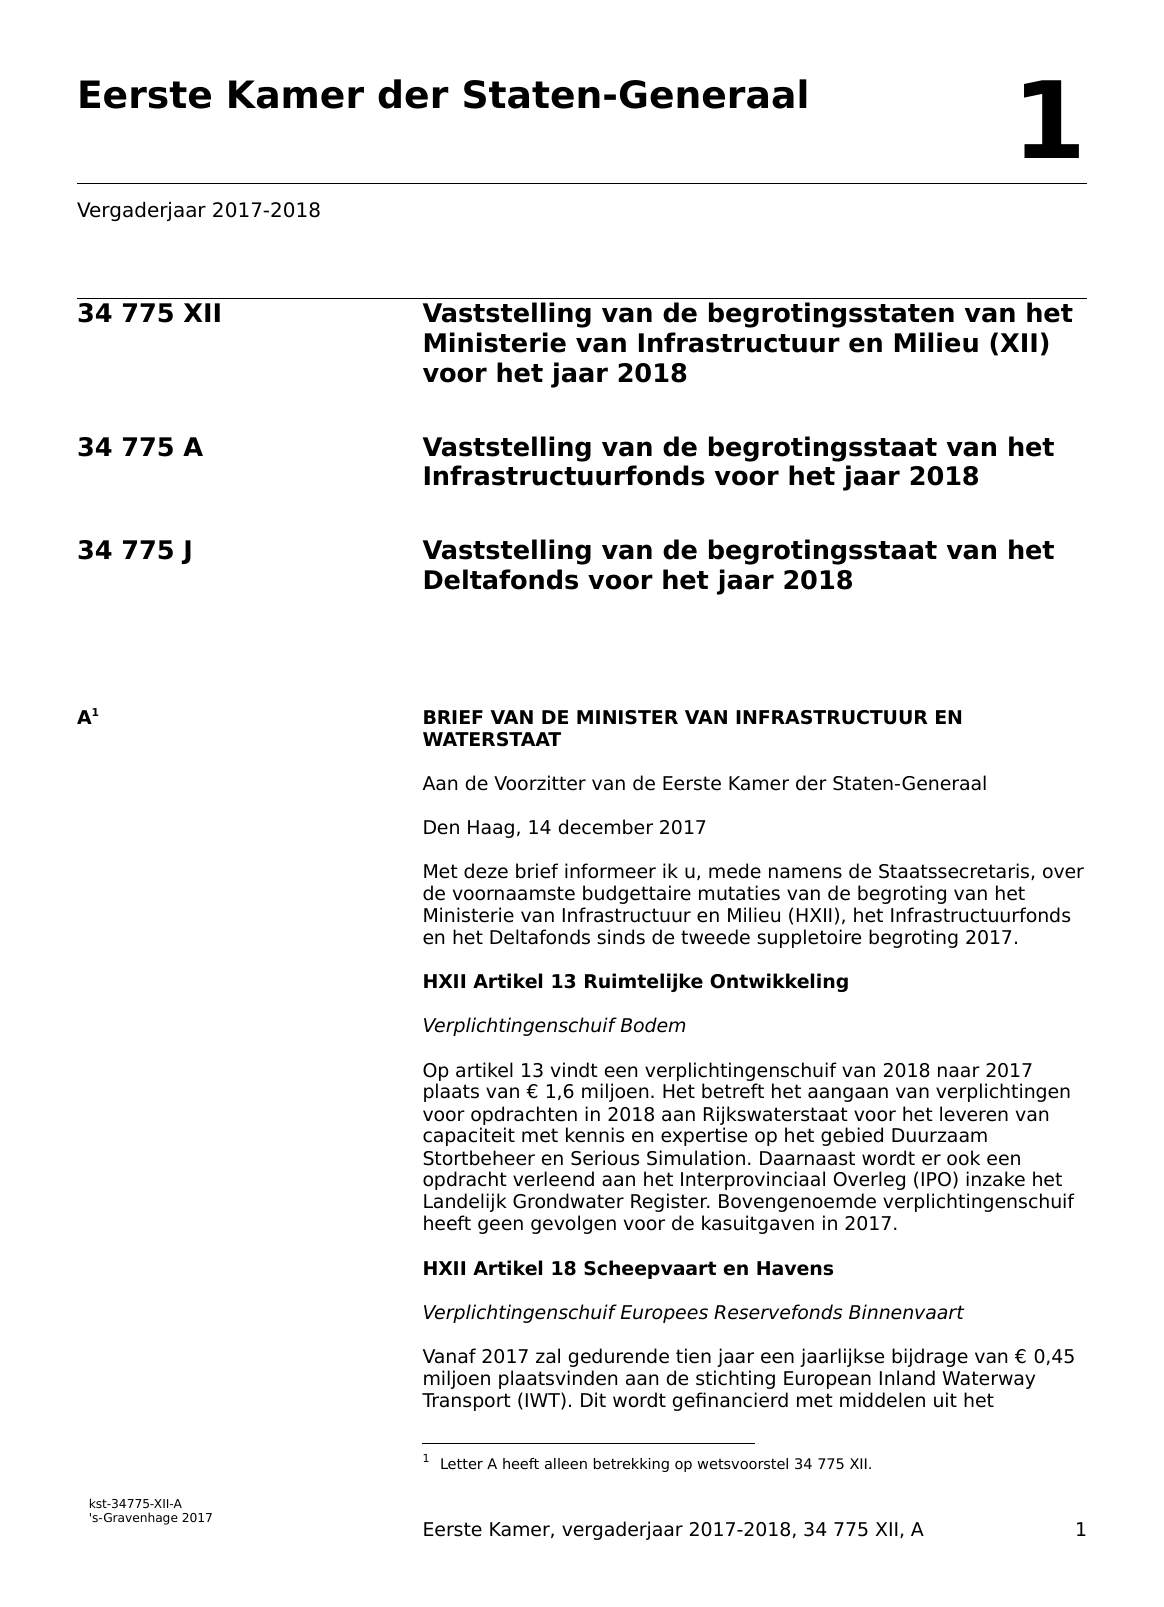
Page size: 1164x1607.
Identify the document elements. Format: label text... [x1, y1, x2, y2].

subtitle Verplichtingenschuif Europees Reservefonds Binnenvaart [422, 1302, 1087, 1324]
table_header 1 [886, 59, 1087, 183]
text Vanaf 2017 zal gedurende tien jaar een jaarlijkse bijdrage van € 0,45 miljoen plaatsvinden aan de stichting European Inland Waterway Transport (IWT). Dit wordt gefinancierd met middelen uit het [422, 1346, 1087, 1412]
table_cell Vergaderjaar 2017-2018 [77, 184, 1087, 298]
subtitle 34 775 A Vaststelling van de begrotingsstaat van het Infrastructuurfonds voor het jaar 2018 [77, 432, 1087, 492]
text Den Haag, 14 december 2017 [422, 817, 1087, 839]
text 's-Gravenhage 2017 [88, 1511, 323, 1525]
text kst-34775-XII-A [88, 1497, 323, 1511]
subtitle HXII Artikel 18 Scheepvaart en Havens [422, 1257, 1087, 1279]
subtitle A BRIEF VAN DE MINISTER VAN INFRASTRUCTUUR EN WATERSTAAT [77, 707, 1087, 751]
text Aan de Voorzitter van de Eerste Kamer der Staten-Generaal [422, 773, 1087, 795]
subtitle 34 775 XII Vaststelling van de begrotingsstaten van het Ministerie van Infrastructuur en Milieu (XII) voor het jaar 2018 [77, 299, 1087, 388]
text Met deze brief informeer ik u, mede namens de Staatssecretaris, over de voornaamste budgettaire mutaties van de begroting van het Ministerie van Infrastructuur en Milieu (HXII), het Infrastructuurfonds en het Deltafonds sinds de tweede suppletoire begroting 2017. [422, 861, 1087, 949]
subtitle HXII Artikel 13 Ruimtelijke Ontwikkeling [422, 971, 1087, 993]
subtitle 34 775 J Vaststelling van de begrotingsstaat van het Deltafonds voor het jaar 2018 [77, 536, 1087, 596]
table_header Eerste Kamer der Staten-Generaal [77, 59, 886, 183]
text Letter A heeft alleen betrekking op wetsvoorstel 34 775 XII. [422, 1452, 1087, 1474]
text Op artikel 13 vindt een verplichtingenschuif van 2018 naar 2017 plaats van € 1,6 miljoen. Het betreft het aangaan van verplichtingen voor opdrachten in 2018 aan Rijkswaterstaat voor het leveren van capaciteit met kennis en expertise op het gebied Duurzaam Stortbeheer en Serious Simulation. Daarnaast wordt er ook een opdracht verleend aan het Interprovinciaal Overleg (IPO) inzake het Landelijk Grondwater Register. Bovengenoemde verplichtingenschuif heeft geen gevolgen voor de kasuitgaven in 2017. [422, 1059, 1087, 1235]
subtitle Verplichtingenschuif Bodem [422, 1015, 1087, 1037]
